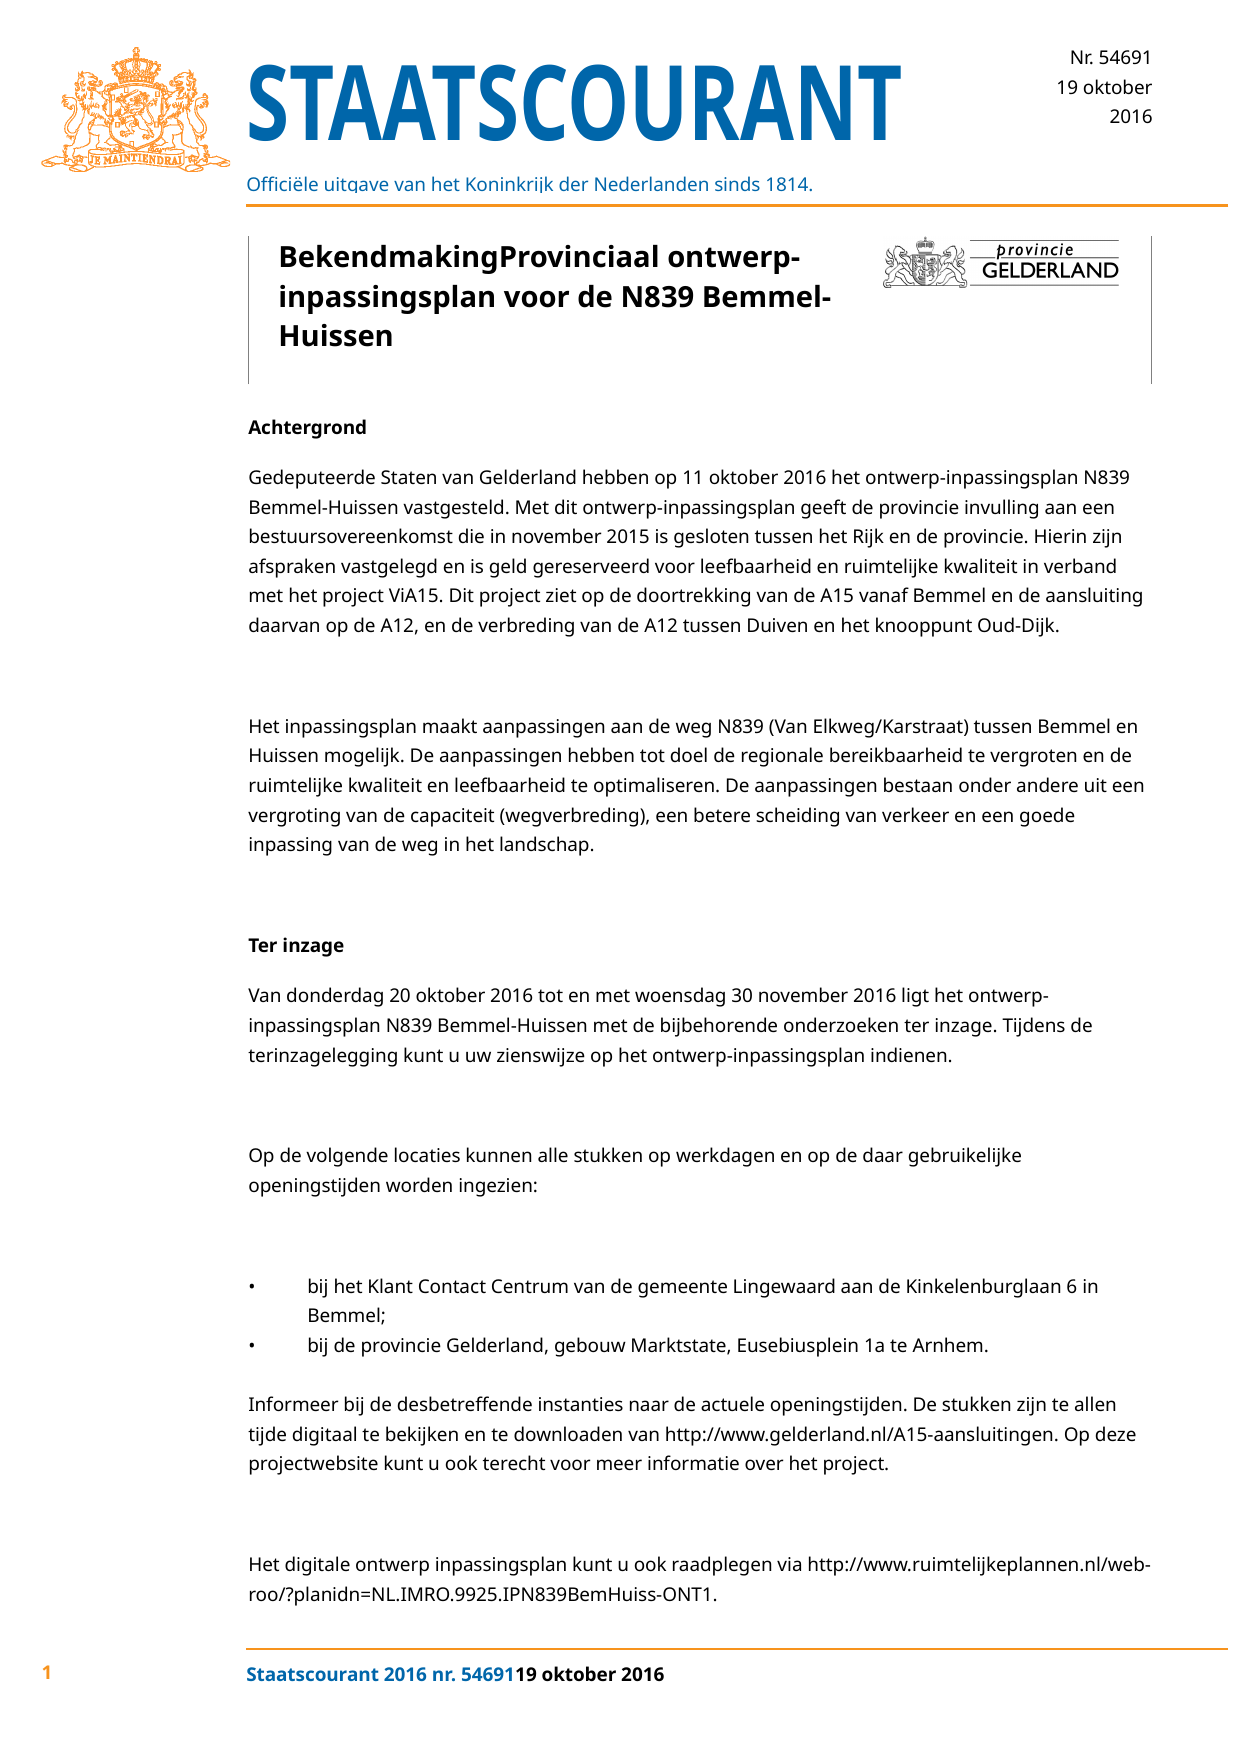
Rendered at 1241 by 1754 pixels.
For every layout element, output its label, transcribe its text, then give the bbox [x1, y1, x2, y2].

text Op de volgende locaties kunnen alle stukken op werkdagen en op de daar gebruikelijke openingstijden worden ingezien: [248, 1143, 1152, 1198]
text Ter inzage [248, 932, 1152, 958]
list bij de provincie Gelderland, gebouw Marktstate, Eusebiusplein 1a te Arnhem. [248, 1332, 1152, 1358]
text Gedeputeerde Staten van Gelderland hebben op 11 oktober 2016 het ontwerp-inpassingsplan N839 Bemmel-Huissen vastgesteld. Met dit ontwerp-inpassingsplan geeft de provincie invulling aan een bestuursovereenkomst die in november 2015 is gesloten tussen het Rijk en de provincie. Hierin zijn afspraken vastgelegd en is geld gereserveerd voor leefbaarheid en ruimtelijke kwaliteit in verband met het project ViA15. Dit project ziet op de doortrekking van de A15 vanaf Bemmel en de aansluiting daarvan op de A12, en de verbreding van de A12 tussen Duiven en het knooppunt Oud-Dijk. [248, 464, 1152, 638]
text Het digitale ontwerp inpassingsplan kunt u ook raadplegen via http://www.ruimtelijkeplannen.nl/web-roo/?planidn=NL.IMRO.9925.IPN839BemHuiss-ONT1. [248, 1551, 1152, 1607]
table_header BekendmakingProvinciaal ontwerp-inpassingsplan voor de N839 Bemmel-Huissen [249, 236, 850, 384]
list bij het Klant Contact Centrum van de gemeente Lingewaard aan de Kinkelenburglaan 6 in Bemmel; [248, 1273, 1152, 1328]
table_header [850, 236, 1151, 384]
text Informeer bij de desbetreffende instanties naar de actuele openingstijden. De stukken zijn te allen tijde digitaal te bekijken en te downloaden van http://www.gelderland.nl/A15-aansluitingen. Op deze projectwebsite kunt u ook terecht voor meer informatie over het project. [248, 1391, 1152, 1476]
picture [882, 236, 1119, 290]
text Het inpassingsplan maakt aanpassingen aan de weg N839 (Van Elkweg/Karstraat) tussen Bemmel en Huissen mogelijk. De aanpassingen hebben tot doel de regionale bereikbaarheid te vergroten en de ruimtelijke kwaliteit en leefbaarheid te optimaliseren. De aanpassingen bestaan onder andere uit een vergroting van de capaciteit (wegverbreding), een betere scheiding van verkeer en een goede inpassing van de weg in het landschap. [248, 713, 1152, 857]
text Van donderdag 20 oktober 2016 tot en met woensdag 30 november 2016 ligt het ontwerp-inpassingsplan N839 Bemmel-Huissen met de bijbehorende onderzoeken ter inzage. Tijdens de terinzagelegging kunt u uw zienswijze op het ontwerp-inpassingsplan indienen. [248, 983, 1152, 1068]
text Achtergrond [248, 414, 1152, 440]
picture [41, 47, 231, 172]
